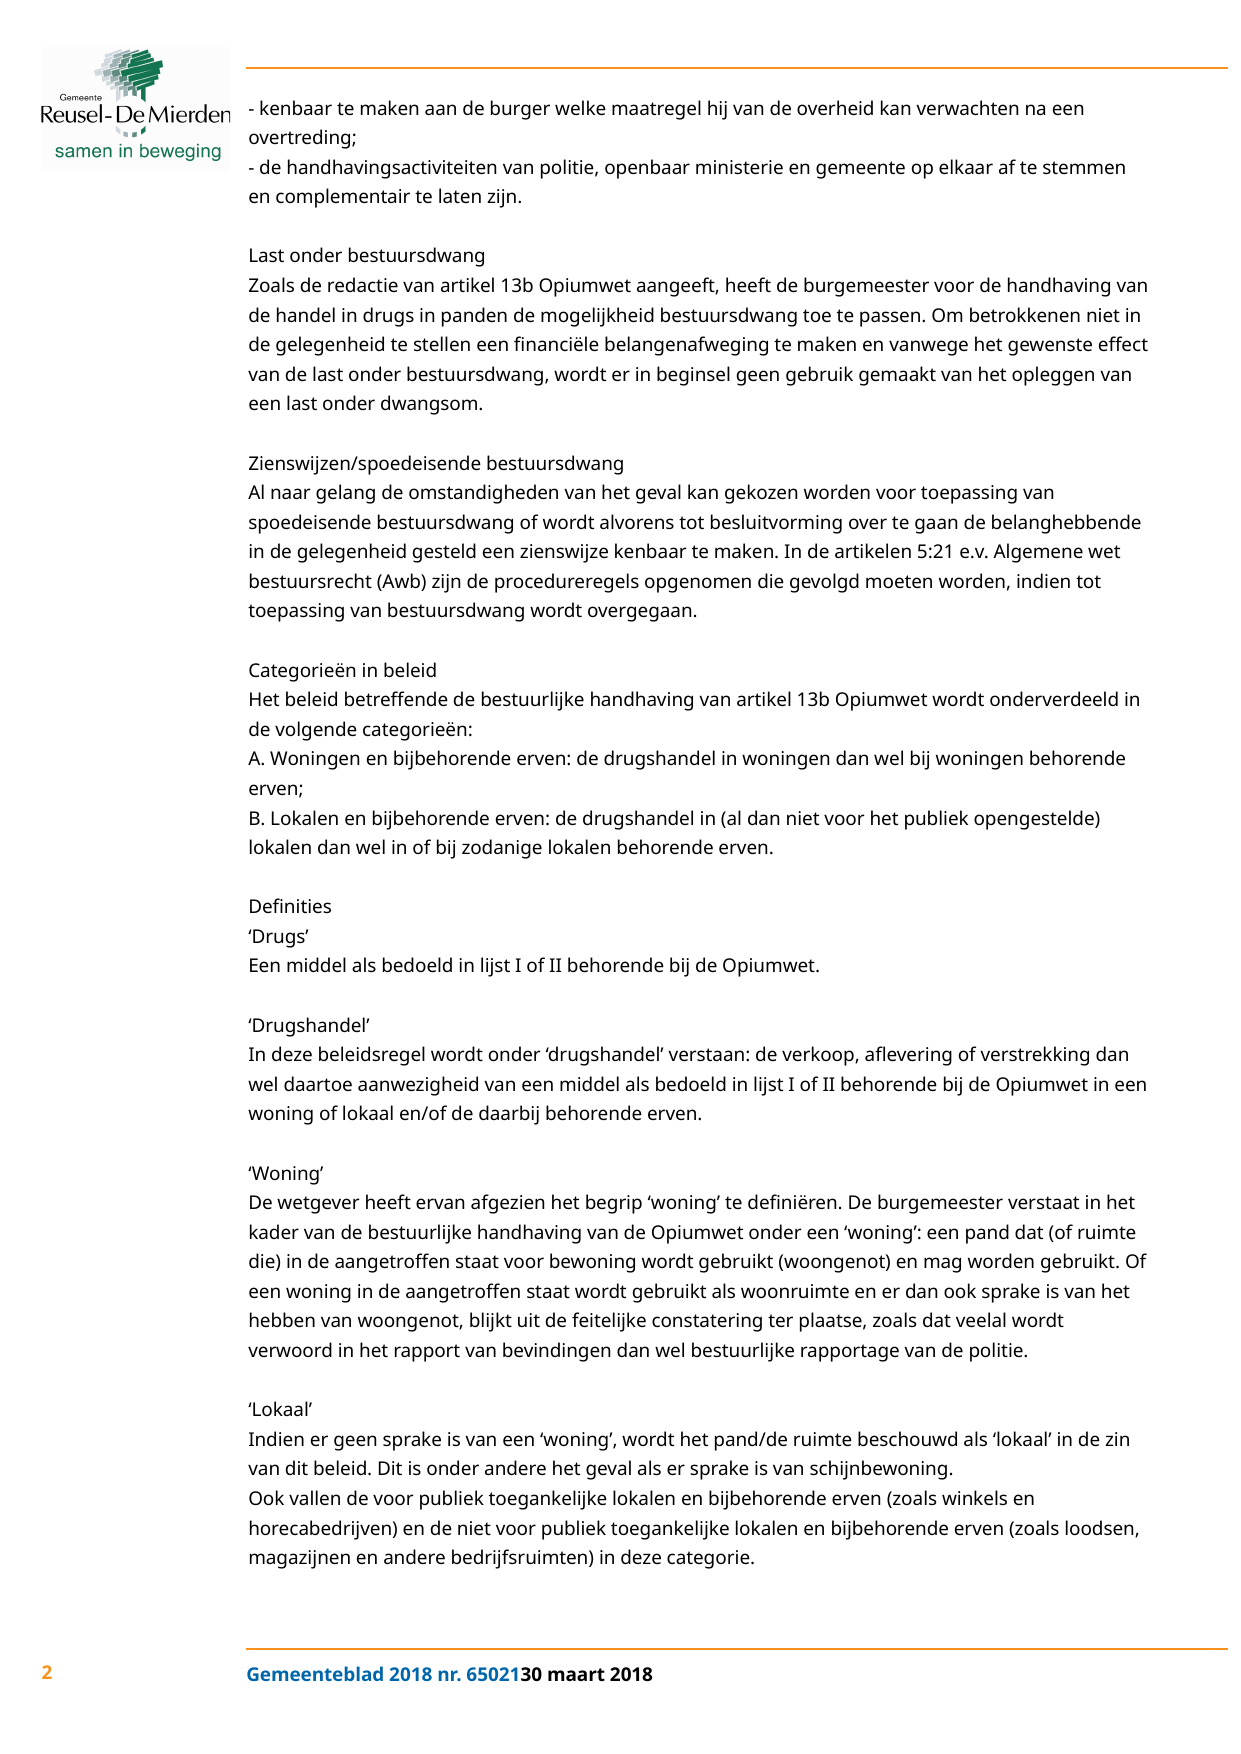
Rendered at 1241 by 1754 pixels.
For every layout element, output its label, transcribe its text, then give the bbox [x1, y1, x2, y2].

text B. Lokalen en bijbehorende erven: de drugshandel in (al dan niet voor het publiek opengestelde) lokalen dan wel in of bij zodanige lokalen behorende erven. [248, 805, 1152, 860]
text Zoals de redactie van artikel 13b Opiumwet aangeeft, heeft de burgemeester voor de handhaving van de handel in drugs in panden de mogelijkheid bestuursdwang toe te passen. Om betrokkenen niet in de gelegenheid te stellen een financiële belangenafweging te maken en vanwege het gewenste effect van de last onder bestuursdwang, wordt er in beginsel geen gebruik gemaakt van het opleggen van een last onder dwangsom. [248, 272, 1152, 416]
text - kenbaar te maken aan de burger welke maatregel hij van de overheid kan verwachten na een overtreding; [248, 95, 1152, 150]
text ‘Drugshandel’ [248, 1012, 1152, 1038]
text ‘Woning’ [248, 1160, 1152, 1186]
text Ook vallen de voor publiek toegankelijke lokalen en bijbehorende erven (zoals winkels en horecabedrijven) en de niet voor publiek toegankelijke lokalen en bijbehorende erven (zoals loodsen, magazijnen en andere bedrijfsruimten) in deze categorie. [248, 1485, 1152, 1570]
text Definities [248, 893, 1152, 919]
text ‘Lokaal’ [248, 1396, 1152, 1422]
text Indien er geen sprake is van een ‘woning’, wordt het pand/de ruimte beschouwd als ‘lokaal’ in de zin van dit beleid. Dit is onder andere het geval als er sprake is van schijnbewoning. [248, 1426, 1152, 1481]
text Een middel als bedoeld in lijst I of II behorende bij de Opiumwet. [248, 953, 1152, 978]
text In deze beleidsregel wordt onder ‘drugshandel’ verstaan: de verkoop, aflevering of verstrekking dan wel daartoe aanwezigheid van een middel als bedoeld in lijst I of II behorende bij de Opiumwet in een woning of lokaal en/of de daarbij behorende erven. [248, 1041, 1152, 1126]
text Al naar gelang de omstandigheden van het geval kan gekozen worden voor toepassing van spoedeisende bestuursdwang of wordt alvorens tot besluitvorming over te gaan de belanghebbende in de gelegenheid gesteld een zienswijze kenbaar te maken. In de artikelen 5:21 e.v. Algemene wet bestuursrecht (Awb) zijn de procedureregels opgenomen die gevolgd moeten worden, indien tot toepassing van bestuursdwang wordt overgegaan. [248, 479, 1152, 623]
text De wetgever heeft ervan afgezien het begrip ‘woning’ te definiëren. De burgemeester verstaat in het kader van de bestuurlijke handhaving van de Opiumwet onder een ‘woning’: een pand dat (of ruimte die) in de aangetroffen staat voor bewoning wordt gebruikt (woongenot) en mag worden gebruikt. Of een woning in de aangetroffen staat wordt gebruikt als woonruimte en er dan ook sprake is van het hebben van woongenot, blijkt uit de feitelijke constatering ter plaatse, zoals dat veelal wordt verwoord in het rapport van bevindingen dan wel bestuurlijke rapportage van de politie. [248, 1189, 1152, 1363]
text Last onder bestuursdwang [248, 243, 1152, 268]
text Het beleid betreffende de bestuurlijke handhaving van artikel 13b Opiumwet wordt onderverdeeld in de volgende categorieën: [248, 686, 1152, 742]
text A. Woningen en bijbehorende erven: de drugshandel in woningen dan wel bij woningen behorende erven; [248, 746, 1152, 801]
text Zienswijzen/spoedeisende bestuursdwang [248, 450, 1152, 476]
text Categorieën in beleid [248, 657, 1152, 683]
picture [41, 47, 231, 172]
text ‘Drugs’ [248, 923, 1152, 949]
text - de handhavingsactiviteiten van politie, openbaar ministerie en gemeente op elkaar af te stemmen en complementair te laten zijn. [248, 154, 1152, 209]
